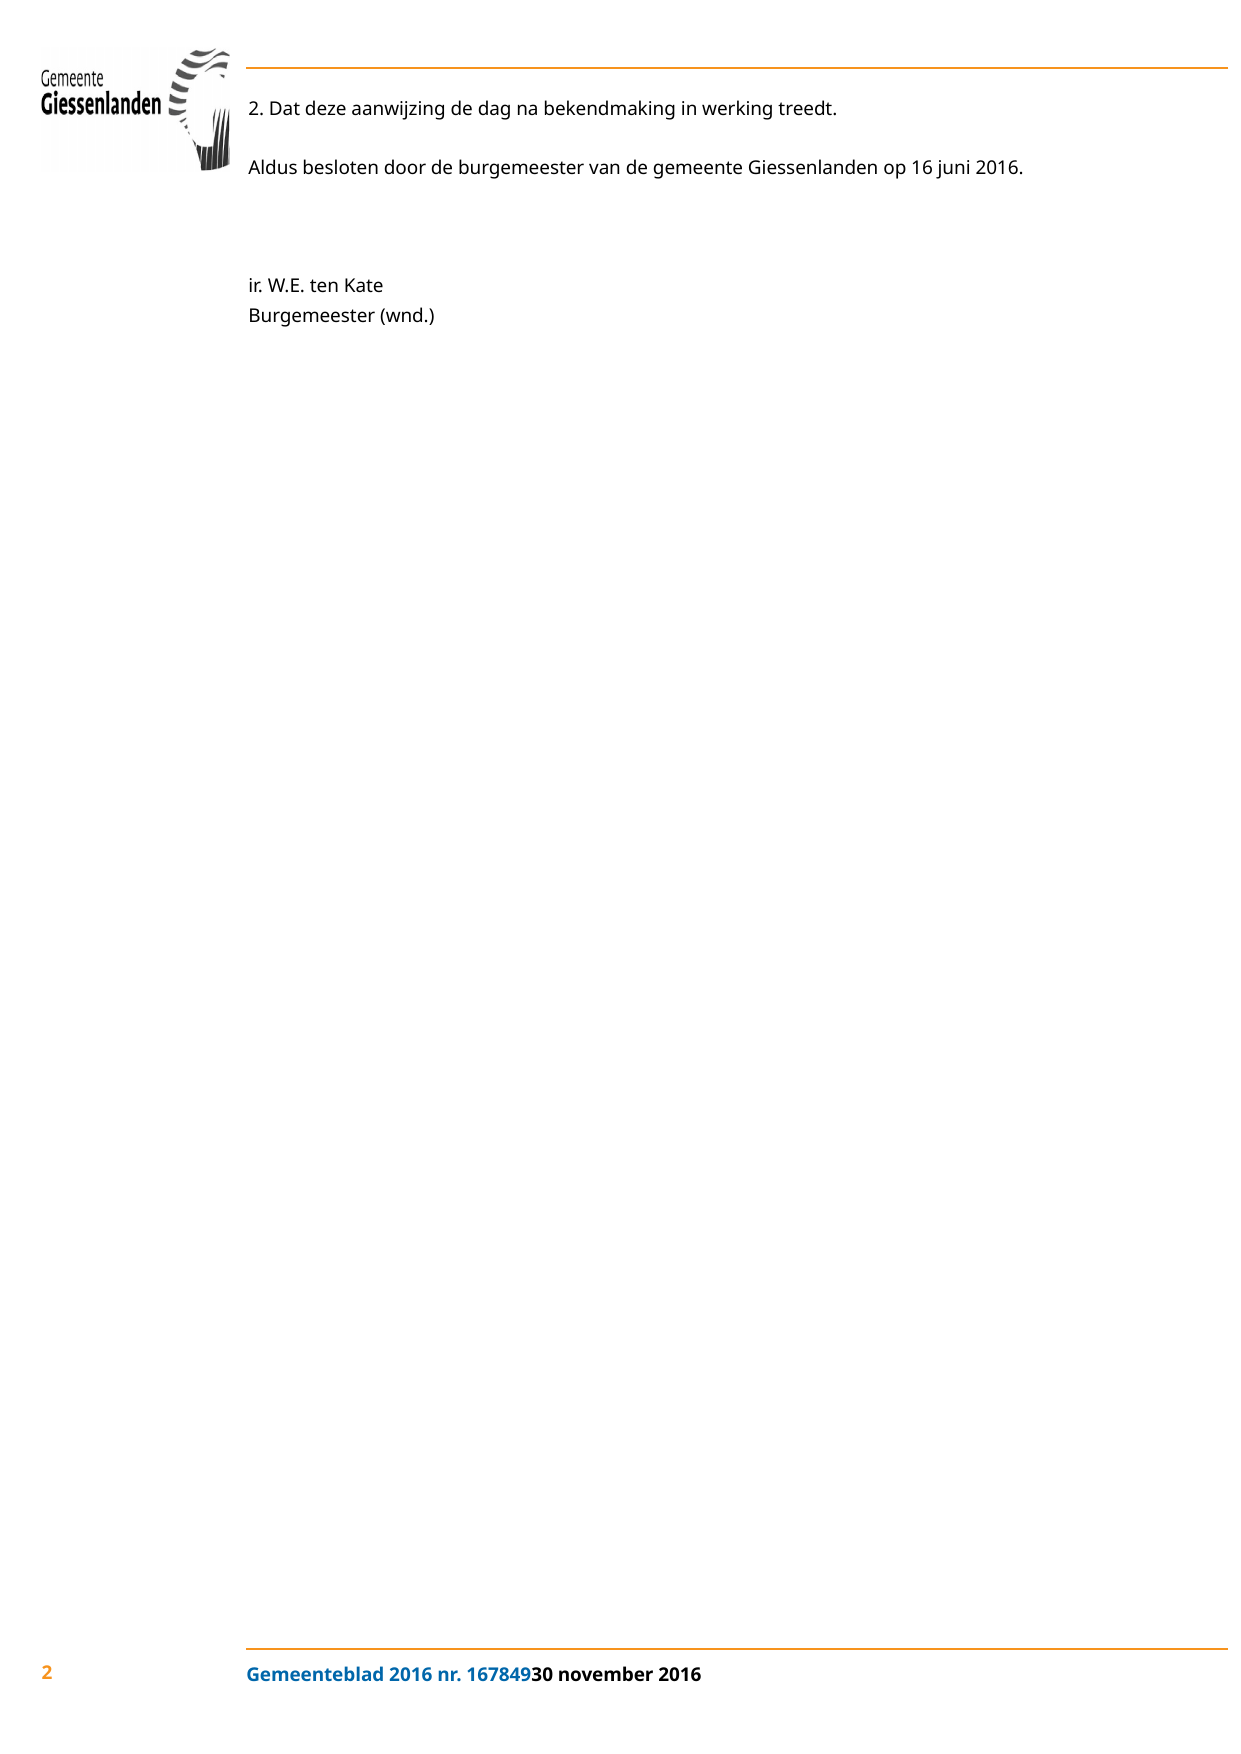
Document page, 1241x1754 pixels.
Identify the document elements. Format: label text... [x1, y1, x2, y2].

text 2. Dat deze aanwijzing de dag na bekendmaking in werking treedt. [248, 95, 1152, 121]
table_header ir. W.E. ten Kate Burgemeester (wnd.) [248, 243, 700, 328]
picture [41, 47, 231, 172]
text Aldus besloten door de burgemeester van de gemeente Giessenlanden op 16 juni 2016. [248, 154, 1152, 180]
table_header [700, 243, 1152, 328]
